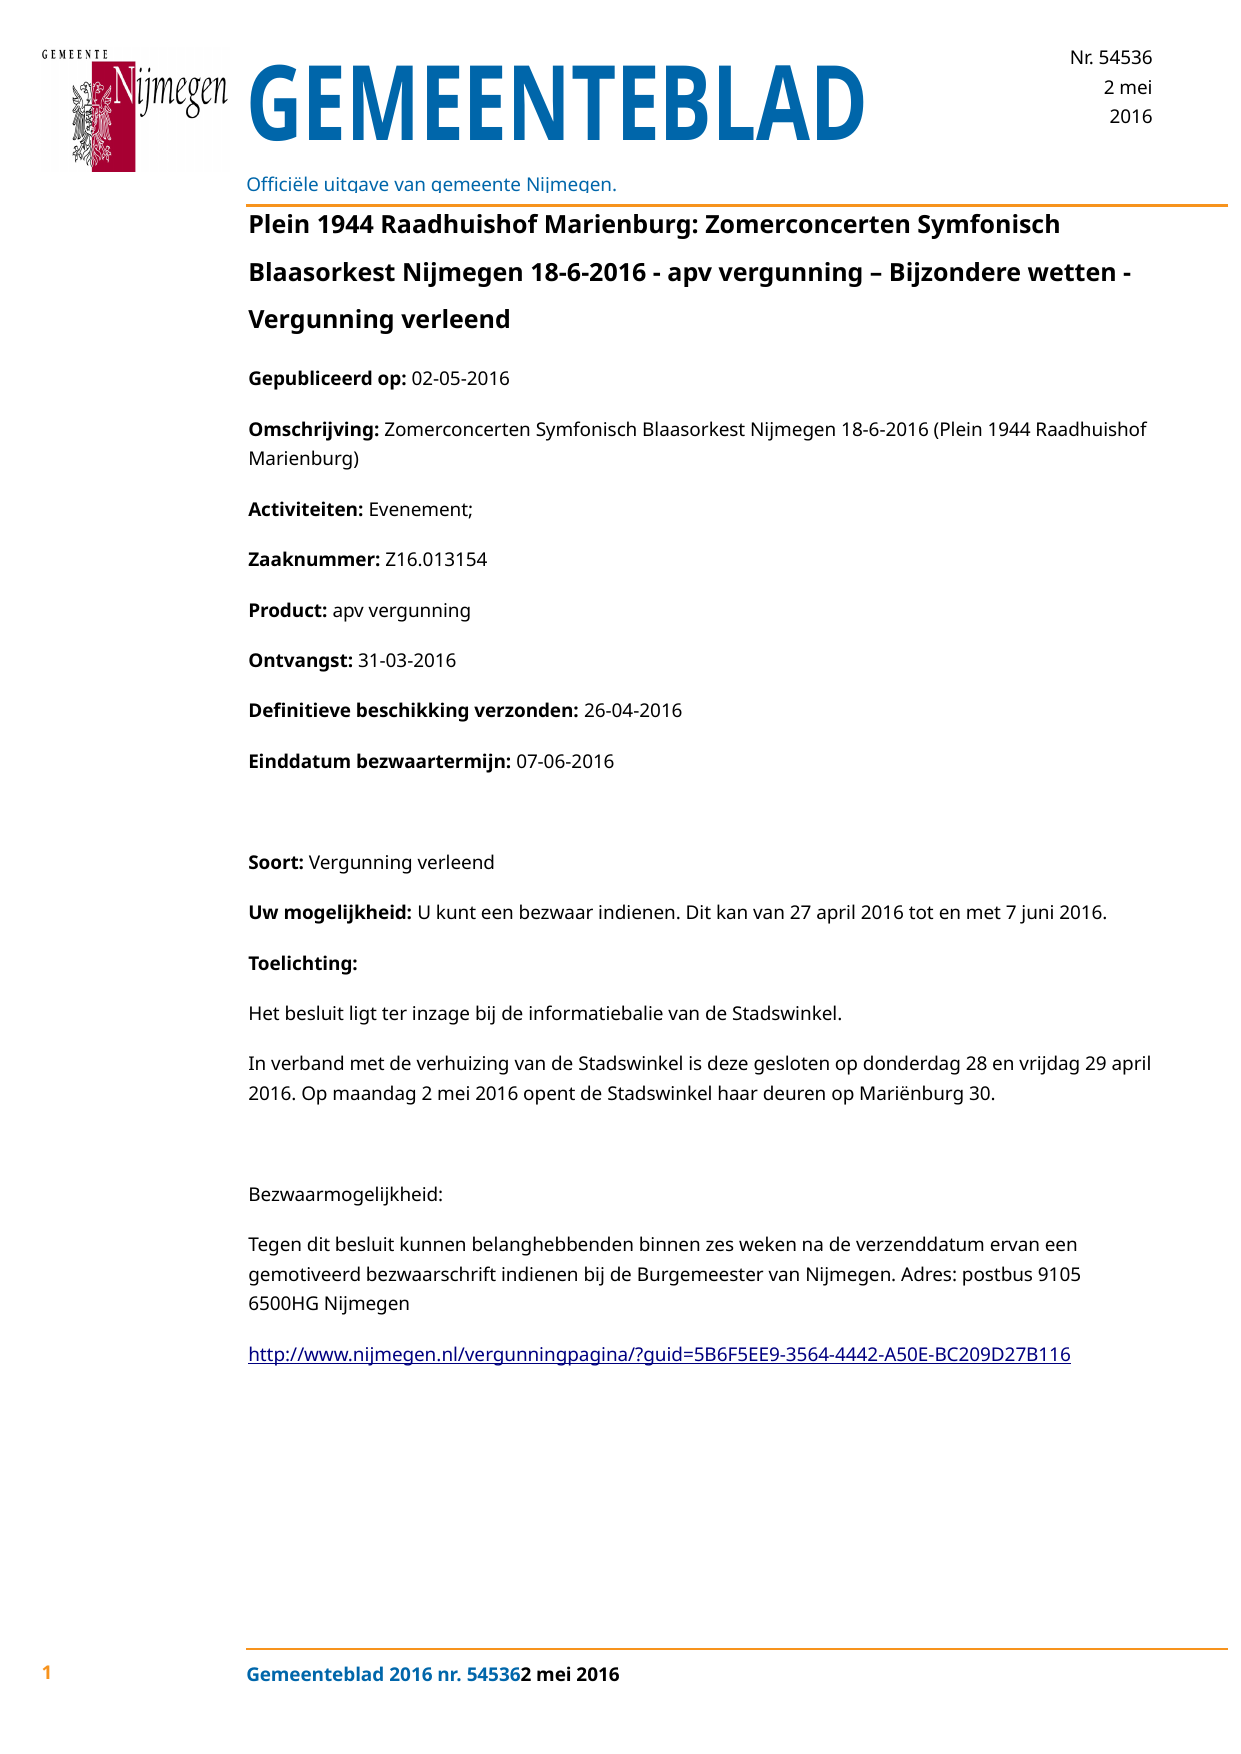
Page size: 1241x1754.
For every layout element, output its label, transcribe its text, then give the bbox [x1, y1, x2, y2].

text Plein 1944 Raadhuishof Marienburg: Zomerconcerten Symfonisch Blaasorkest Nijmegen 18-6-2016 - apv vergunning – Bijzondere wetten - Vergunning verleend [248, 207, 1152, 336]
text http://www.nijmegen.nl/vergunningpagina/?guid=5B6F5EE9-3564-4442-A50E-BC209D27B116 [248, 1341, 1152, 1367]
text Bezwaarmogelijkheid: [248, 1181, 1152, 1207]
text Activiteiten: Evenement; [248, 496, 1152, 522]
text Gepubliceerd op: 02-05-2016 [248, 366, 1152, 391]
text Product: apv vergunning [248, 597, 1152, 622]
text Tegen dit besluit kunnen belanghebbenden binnen zes weken na de verzenddatum ervan een gemotiveerd bezwaarschrift indienen bij de Burgemeester van Nijmegen. Adres: postbus 9105 6500HG Nijmegen [248, 1231, 1152, 1316]
text Uw mogelijkheid: U kunt een bezwaar indienen. Dit kan van 27 april 2016 tot en met 7 juni 2016. [248, 899, 1152, 925]
text Definitieve beschikking verzonden: 26-04-2016 [248, 698, 1152, 723]
text Ontvangst: 31-03-2016 [248, 647, 1152, 673]
text In verband met de verhuizing van de Stadswinkel is deze gesloten op donderdag 28 en vrijdag 29 april 2016. Op maandag 2 mei 2016 opent de Stadswinkel haar deuren op Mariënburg 30. [248, 1051, 1152, 1106]
text Het besluit ligt ter inzage bij de informatiebalie van de Stadswinkel. [248, 1000, 1152, 1026]
text Soort: Vergunning verleend [248, 849, 1152, 874]
text Toelichting: [248, 950, 1152, 975]
picture [41, 47, 231, 172]
text Einddatum bezwaartermijn: 07-06-2016 [248, 748, 1152, 774]
text Zaaknummer: Z16.013154 [248, 546, 1152, 572]
text Omschrijving: Zomerconcerten Symfonisch Blaasorkest Nijmegen 18-6-2016 (Plein 1944 Raadhuishof Marienburg) [248, 416, 1152, 471]
